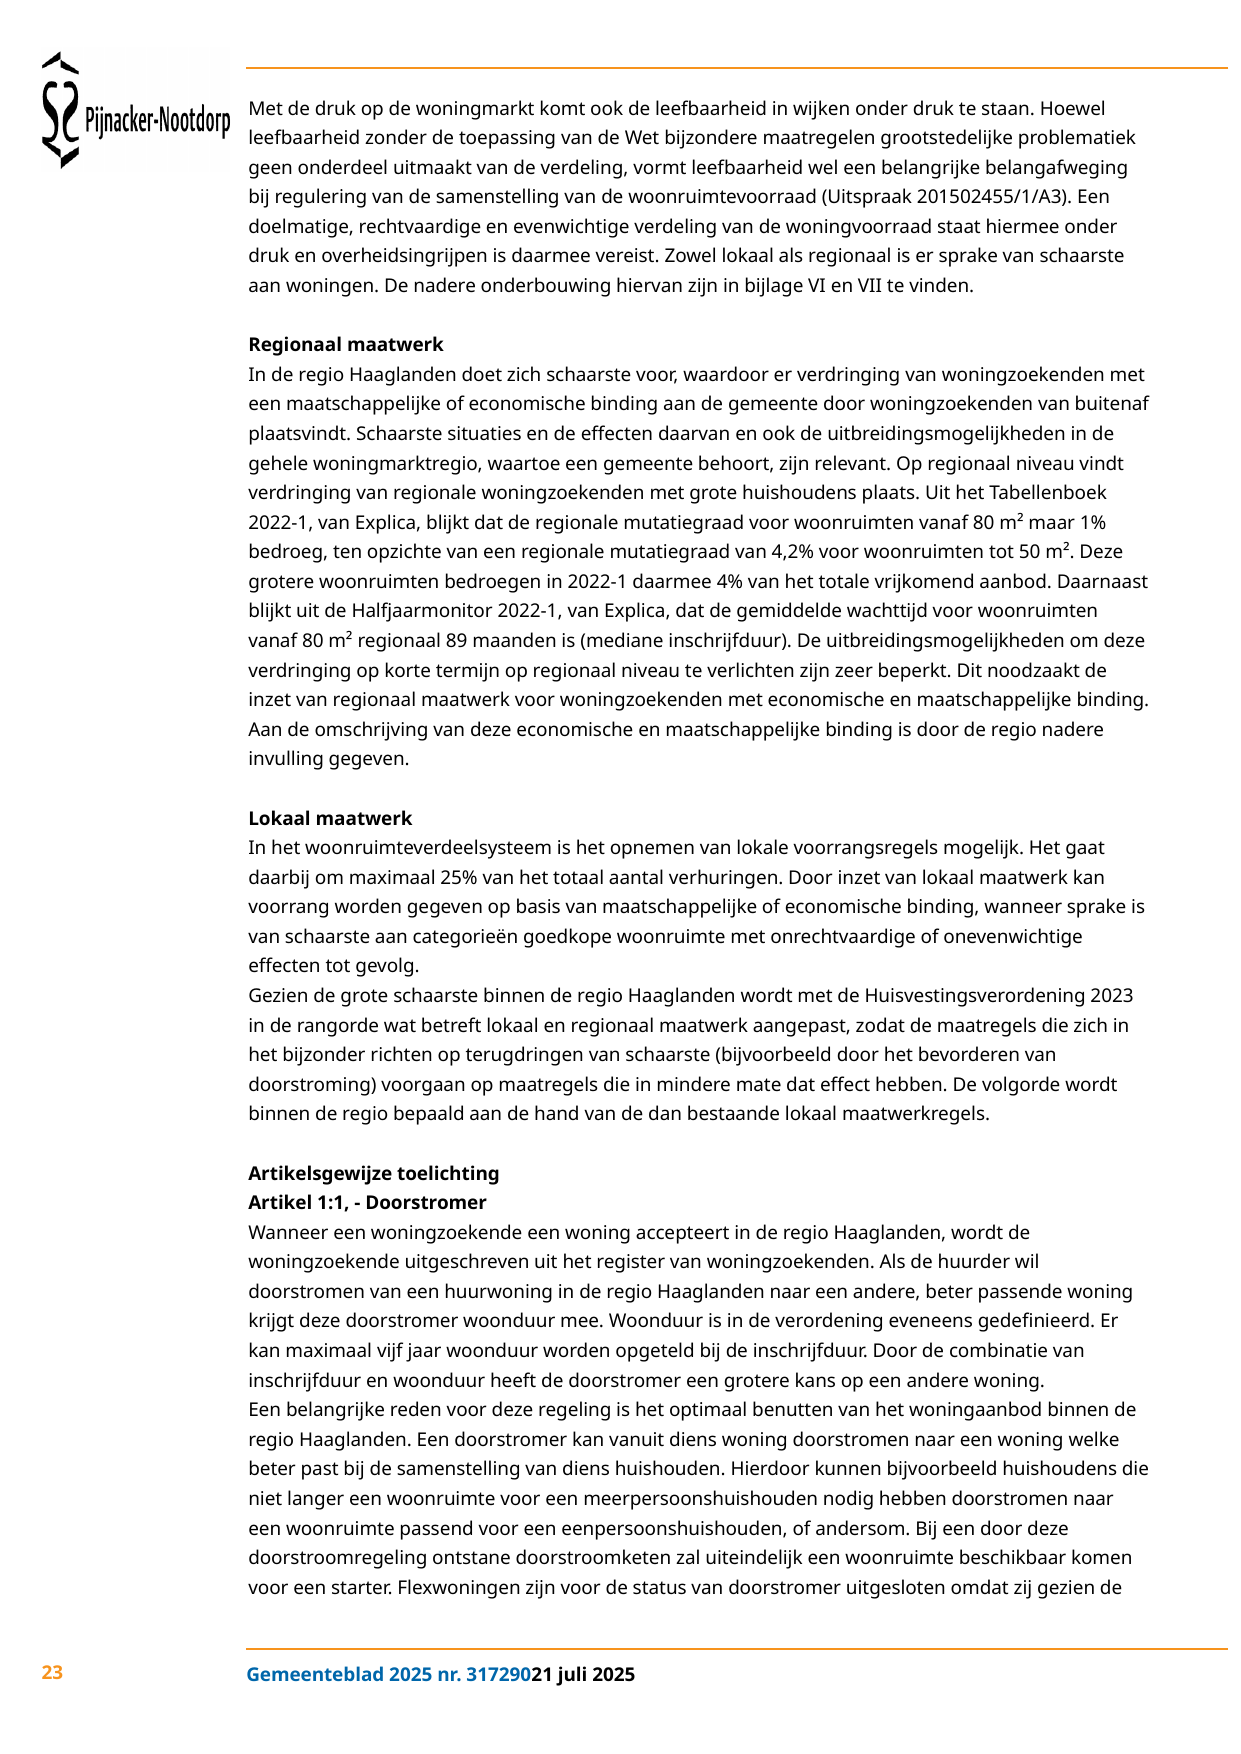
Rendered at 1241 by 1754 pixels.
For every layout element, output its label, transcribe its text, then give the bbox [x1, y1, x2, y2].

picture [41, 47, 231, 172]
text Gezien de grote schaarste binnen de regio Haaglanden wordt met de Huisvestingsverordening 2023 in de rangorde wat betreft lokaal en regionaal maatwerk aangepast, zodat de maatregels die zich in het bijzonder richten op terugdringen van schaarste (bijvoorbeeld door het bevorderen van doorstroming) voorgaan op maatregels die in mindere mate dat effect hebben. De volgorde wordt binnen de regio bepaald aan de hand van de dan bestaande lokaal maatwerkregels. [248, 982, 1152, 1126]
text Regionaal maatwerk [248, 331, 1152, 357]
text Artikel 1:1, - Doorstromer [248, 1189, 1152, 1215]
text Lokaal maatwerk [248, 805, 1152, 831]
text In de regio Haaglanden doet zich schaarste voor, waardoor er verdringing van woningzoekenden met een maatschappelijke of economische binding aan de gemeente door woningzoekenden van buitenaf plaatsvindt. Schaarste situaties en de effecten daarvan en ook de uitbreidingsmogelijkheden in de gehele woningmarktregio, waartoe een gemeente behoort, zijn relevant. Op regionaal niveau vindt verdringing van regionale woningzoekenden met grote huishoudens plaats. Uit het Tabellenboek 2022-1, van Explica, blijkt dat de regionale mutatiegraad voor woonruimten vanaf 80 m² maar 1% bedroeg, ten opzichte van een regionale mutatiegraad van 4,2% voor woonruimten tot 50 m². Deze grotere woonruimten bedroegen in 2022-1 daarmee 4% van het totale vrijkomend aanbod. Daarnaast blijkt uit de Halfjaarmonitor 2022-1, van Explica, dat de gemiddelde wachttijd voor woonruimten vanaf 80 m² regionaal 89 maanden is (mediane inschrijfduur). De uitbreidingsmogelijkheden om deze verdringing op korte termijn op regionaal niveau te verlichten zijn zeer beperkt. Dit noodzaakt de inzet van regionaal maatwerk voor woningzoekenden met economische en maatschappelijke binding. Aan de omschrijving van deze economische en maatschappelijke binding is door de regio nadere invulling gegeven. [248, 361, 1152, 771]
text Een belangrijke reden voor deze regeling is het optimaal benutten van het woningaanbod binnen de regio Haaglanden. Een doorstromer kan vanuit diens woning doorstromen naar een woning welke beter past bij de samenstelling van diens huishouden. Hierdoor kunnen bijvoorbeeld huishoudens die niet langer een woonruimte voor een meerpersoonshuishouden nodig hebben doorstromen naar een woonruimte passend voor een eenpersoonshuishouden, of andersom. Bij een door deze doorstroomregeling ontstane doorstroomketen zal uiteindelijk een woonruimte beschikbaar komen voor een starter. Flexwoningen zijn voor de status van doorstromer uitgesloten omdat zij gezien de [248, 1396, 1152, 1600]
text Wanneer een woningzoekende een woning accepteert in de regio Haaglanden, wordt de woningzoekende uitgeschreven uit het register van woningzoekenden. Als de huurder wil doorstromen van een huurwoning in de regio Haaglanden naar een andere, beter passende woning krijgt deze doorstromer woonduur mee. Woonduur is in de verordening eveneens gedefinieerd. Er kan maximaal vijf jaar woonduur worden opgeteld bij de inschrijfduur. Door de combinatie van inschrijfduur en woonduur heeft de doorstromer een grotere kans op een andere woning. [248, 1219, 1152, 1393]
text In het woonruimteverdeelsysteem is het opnemen van lokale voorrangsregels mogelijk. Het gaat daarbij om maximaal 25% van het totaal aantal verhuringen. Door inzet van lokaal maatwerk kan voorrang worden gegeven op basis van maatschappelijke of economische binding, wanneer sprake is van schaarste aan categorieën goedkope woonruimte met onrechtvaardige of onevenwichtige effecten tot gevolg. [248, 834, 1152, 978]
text Met de druk op de woningmarkt komt ook de leefbaarheid in wijken onder druk te staan. Hoewel leefbaarheid zonder de toepassing van de Wet bijzondere maatregelen grootstedelijke problematiek geen onderdeel uitmaakt van de verdeling, vormt leefbaarheid wel een belangrijke belangafweging bij regulering van de samenstelling van de woonruimtevoorraad (Uitspraak 201502455/1/A3). Een doelmatige, rechtvaardige en evenwichtige verdeling van de woningvoorraad staat hiermee onder druk en overheidsingrijpen is daarmee vereist. Zowel lokaal als regionaal is er sprake van schaarste aan woningen. De nadere onderbouwing hiervan zijn in bijlage VI en VII te vinden. [248, 95, 1152, 298]
text Artikelsgewijze toelichting [248, 1160, 1152, 1186]
